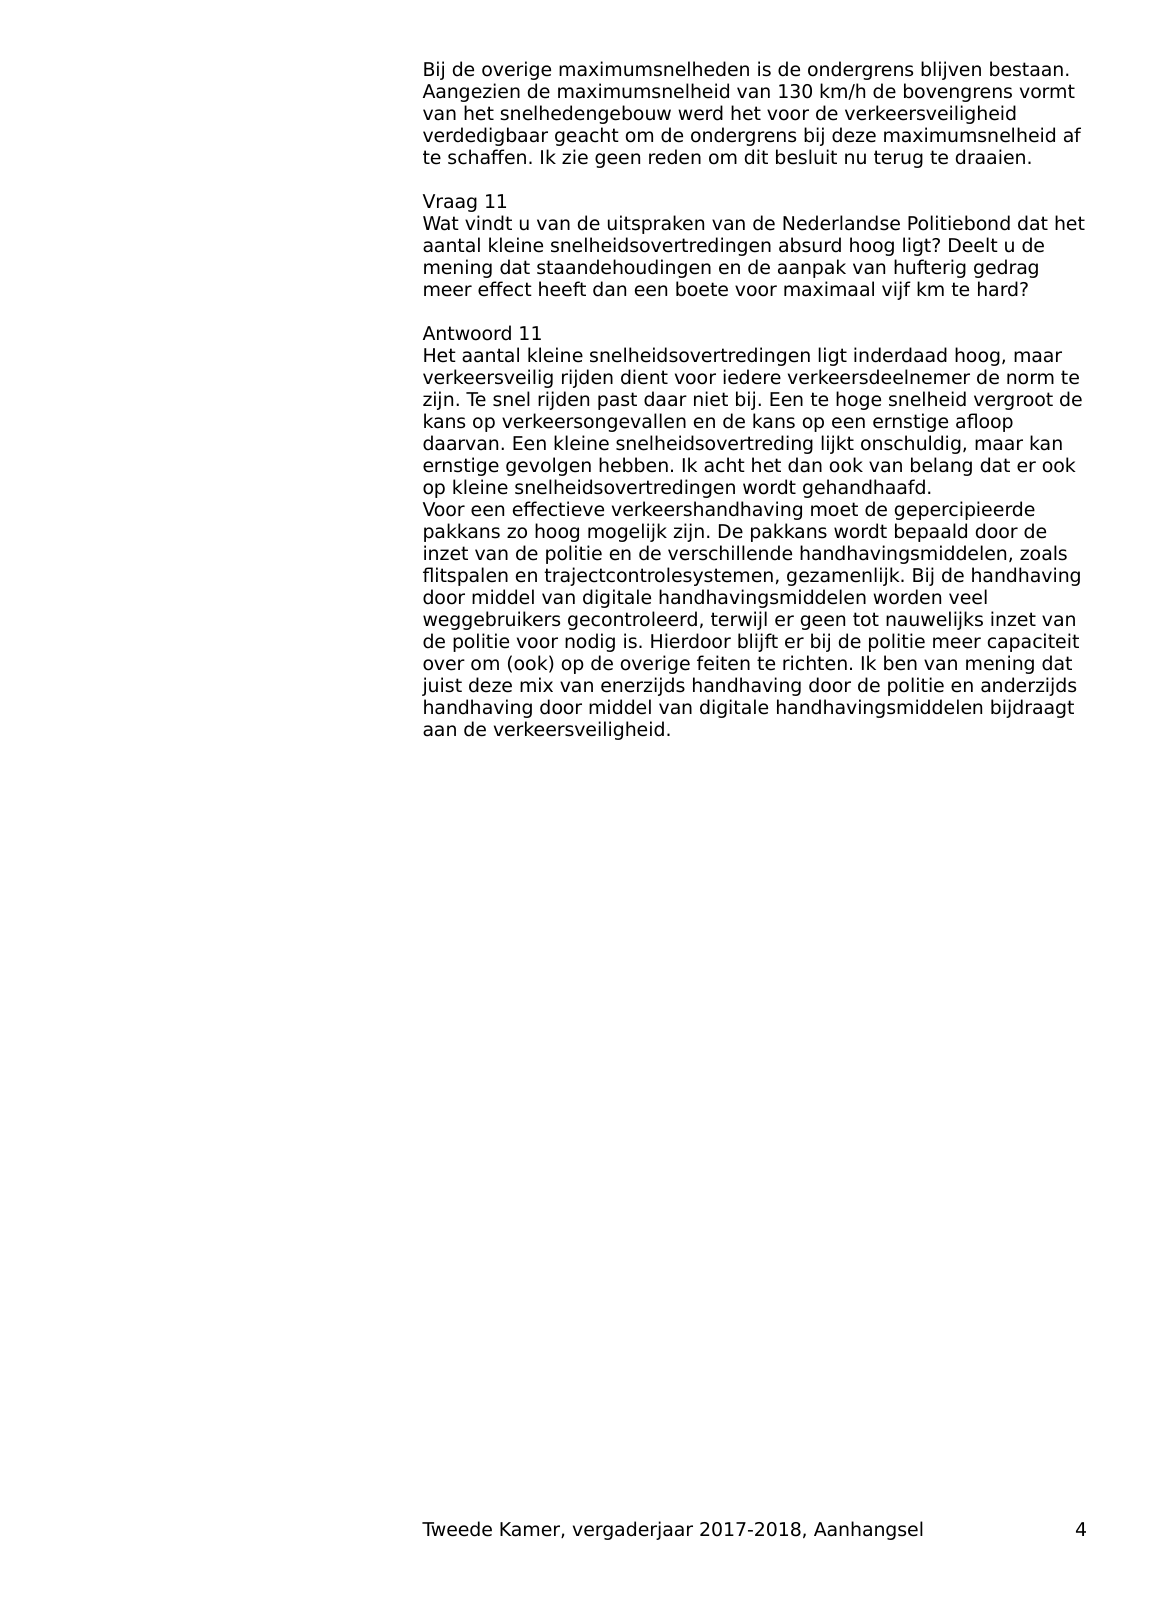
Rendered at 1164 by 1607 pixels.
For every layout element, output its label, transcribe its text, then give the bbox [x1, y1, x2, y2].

text Antwoord 11 [422, 323, 1087, 345]
text Wat vindt u van de uitspraken van de Nederlandse Politiebond dat het aantal kleine snelheidsovertredingen absurd hoog ligt? Deelt u de mening dat staandehoudingen en de aanpak van hufterig gedrag meer effect heeft dan een boete voor maximaal vijf km te hard? [422, 213, 1087, 301]
text Het aantal kleine snelheidsovertredingen ligt inderdaad hoog, maar verkeersveilig rijden dient voor iedere verkeersdeelnemer de norm te zijn. Te snel rijden past daar niet bij. Een te hoge snelheid vergroot de kans op verkeersongevallen en de kans op een ernstige afloop daarvan. Een kleine snelheidsovertreding lijkt onschuldig, maar kan ernstige gevolgen hebben. Ik acht het dan ook van belang dat er ook op kleine snelheidsovertredingen wordt gehandhaafd. [422, 345, 1087, 499]
text Bij de overige maximumsnelheden is de ondergrens blijven bestaan. Aangezien de maximumsnelheid van 130 km/h de bovengrens vormt van het snelhedengebouw werd het voor de verkeersveiligheid verdedigbaar geacht om de ondergrens bij deze maximumsnelheid af te schaffen. Ik zie geen reden om dit besluit nu terug te draaien. [422, 59, 1087, 169]
text Voor een effectieve verkeershandhaving moet de gepercipieerde pakkans zo hoog mogelijk zijn. De pakkans wordt bepaald door de inzet van de politie en de verschillende handhavingsmiddelen, zoals flitspalen en trajectcontrolesystemen, gezamenlijk. Bij de handhaving door middel van digitale handhavingsmiddelen worden veel weggebruikers gecontroleerd, terwijl er geen tot nauwelijks inzet van de politie voor nodig is. Hierdoor blijft er bij de politie meer capaciteit over om (ook) op de overige feiten te richten. Ik ben van mening dat juist deze mix van enerzijds handhaving door de politie en anderzijds handhaving door middel van digitale handhavingsmiddelen bijdraagt aan de verkeersveiligheid. [422, 499, 1087, 741]
text Vraag 11 [422, 191, 1087, 213]
